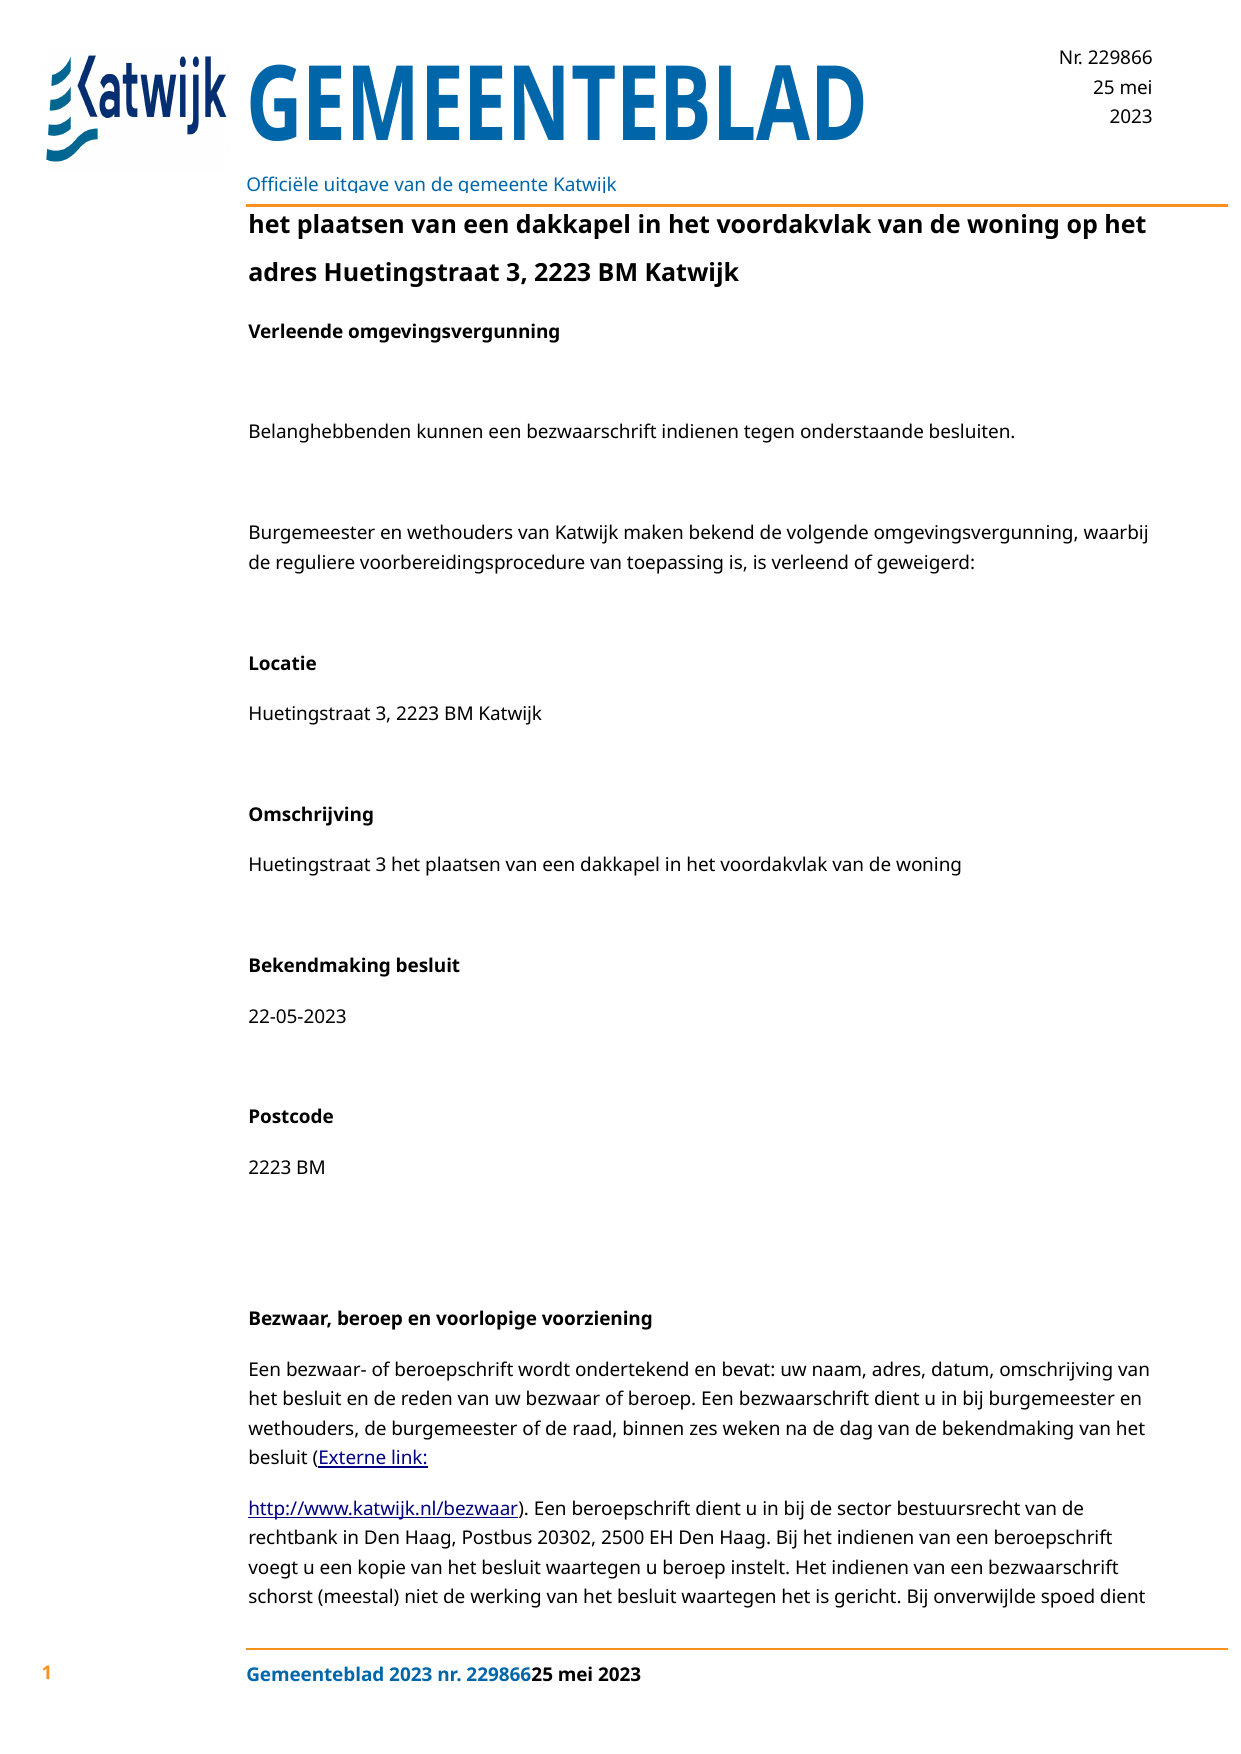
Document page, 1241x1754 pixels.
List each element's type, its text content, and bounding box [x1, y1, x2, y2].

text Bezwaar, beroep en voorlopige voorziening [248, 1305, 1152, 1331]
text Huetingstraat 3 het plaatsen van een dakkapel in het voordakvlak van de woning [248, 852, 1152, 877]
text Omschrijving [248, 801, 1152, 827]
picture [41, 47, 231, 172]
text Bekendmaking besluit [248, 952, 1152, 978]
text Burgemeester en wethouders van Katwijk maken bekend de volgende omgevingsvergunning, waarbij de reguliere voorbereidingsprocedure van toepassing is, is verleend of geweigerd: [248, 519, 1152, 575]
text Een bezwaar- of beroepschrift wordt ondertekend en bevat: uw naam, adres, datum, omschrijving van het besluit en de reden van uw bezwaar of beroep. Een bezwaarschrift dient u in bij burgemeester en wethouders, de burgemeester of de raad, binnen zes weken na de dag van de bekendmaking van het besluit (Externe link: [248, 1356, 1152, 1470]
text 2223 BM [248, 1154, 1152, 1180]
text het plaatsen van een dakkapel in het voordakvlak van de woning op het adres Huetingstraat 3, 2223 BM Katwijk [248, 207, 1152, 288]
text Postcode [248, 1104, 1152, 1129]
text http://www.katwijk.nl/bezwaar). Een beroepschrift dient u in bij de sector bestuursrecht van de rechtbank in Den Haag, Postbus 20302, 2500 EH Den Haag. Bij het indienen van een beroepschrift voegt u een kopie van het besluit waartegen u beroep instelt. Het indienen van een bezwaarschrift schorst (meestal) niet de werking van het besluit waartegen het is gericht. Bij onverwijlde spoed dient [248, 1495, 1152, 1609]
text Belanghebbenden kunnen een bezwaarschrift indienen tegen onderstaande besluiten. [248, 419, 1152, 444]
text Locatie [248, 650, 1152, 676]
text Huetingstraat 3, 2223 BM Katwijk [248, 700, 1152, 726]
text 22-05-2023 [248, 1003, 1152, 1029]
text Verleende omgevingsvergunning [248, 318, 1152, 344]
